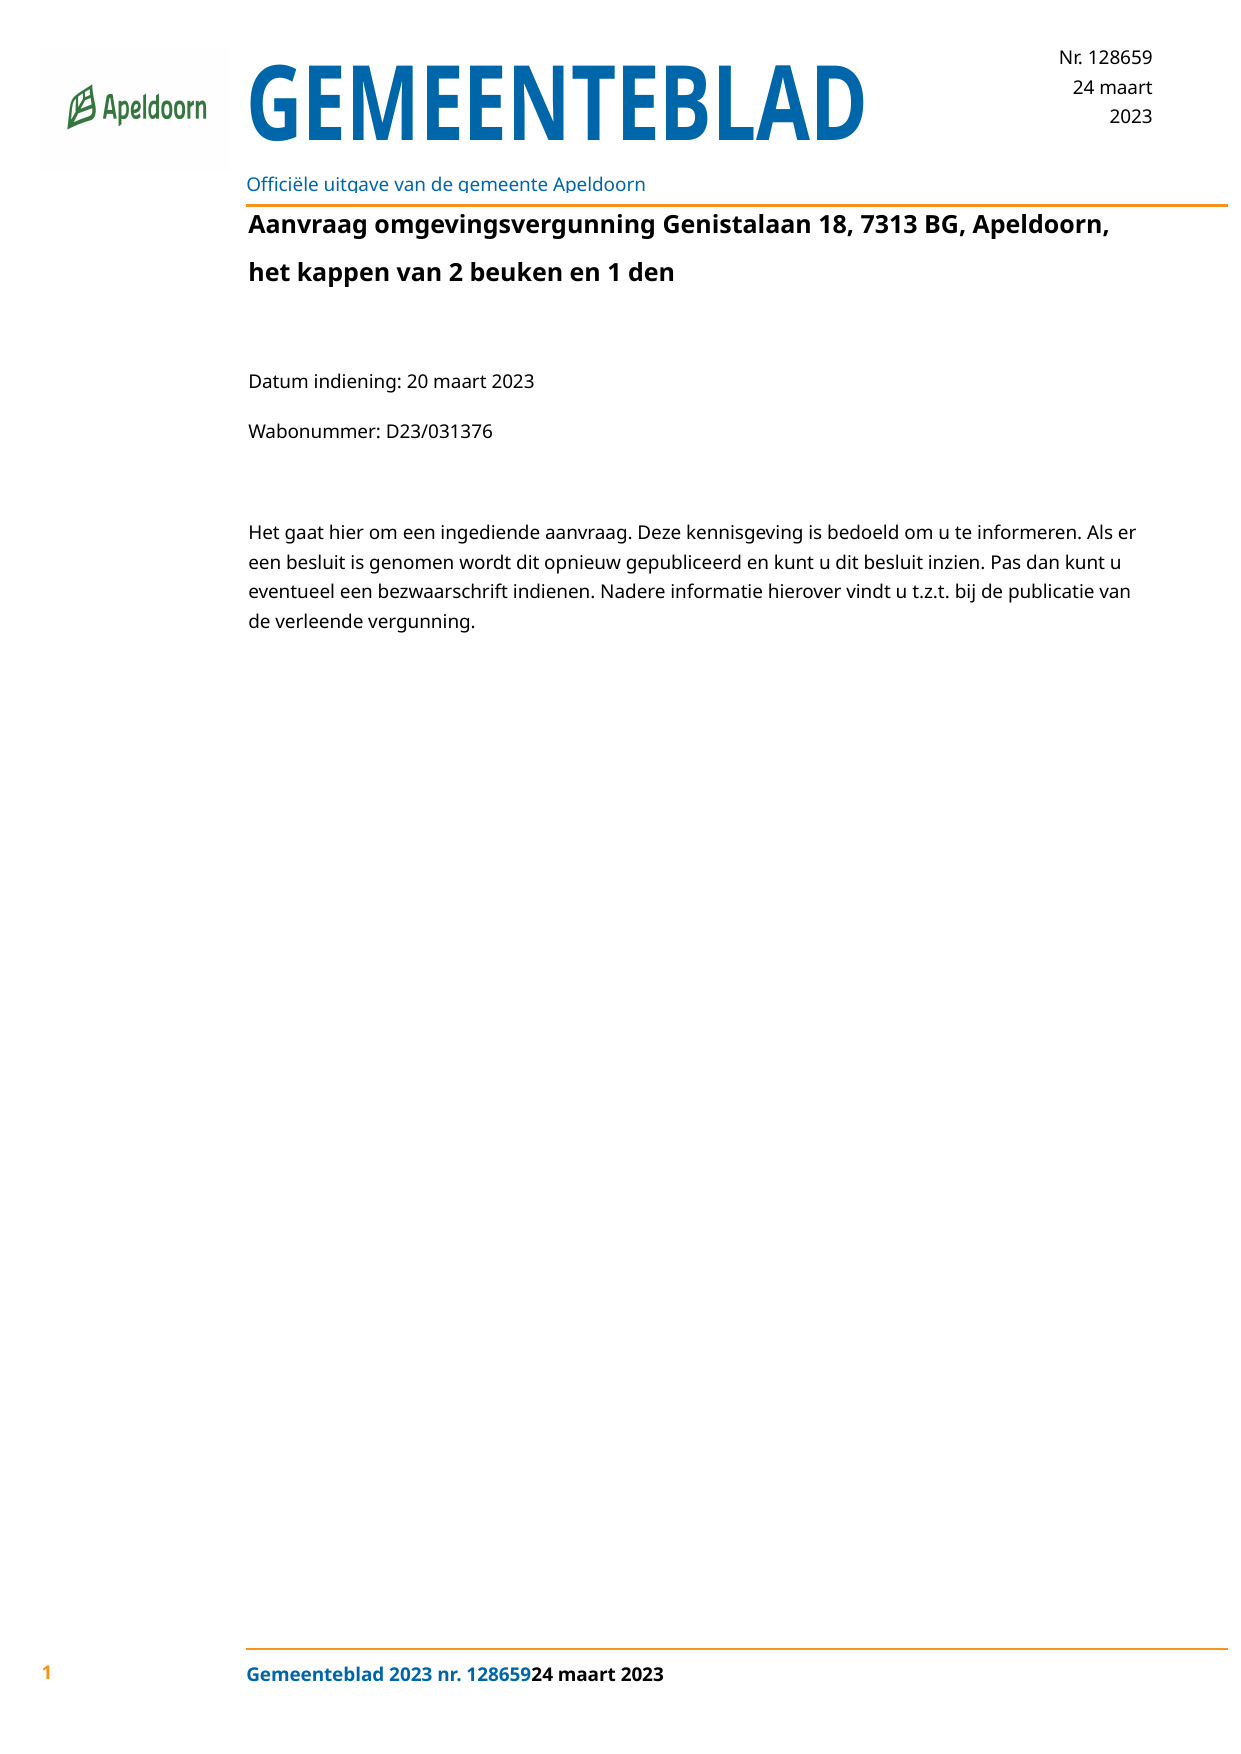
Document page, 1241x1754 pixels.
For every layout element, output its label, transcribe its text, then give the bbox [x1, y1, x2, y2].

picture [41, 47, 231, 172]
text Het gaat hier om een ingediende aanvraag. Deze kennisgeving is bedoeld om u te informeren. Als er een besluit is genomen wordt dit opnieuw gepubliceerd en kunt u dit besluit inzien. Pas dan kunt u eventueel een bezwaarschrift indienen. Nadere informatie hierover vindt u t.z.t. bij de publicatie van de verleende vergunning. [248, 519, 1152, 634]
text Aanvraag omgevingsvergunning Genistalaan 18, 7313 BG, Apeldoorn, het kappen van 2 beuken en 1 den [248, 207, 1152, 288]
text Datum indiening: 20 maart 2023 [248, 368, 1152, 394]
text Wabonummer: D23/031376 [248, 419, 1152, 444]
